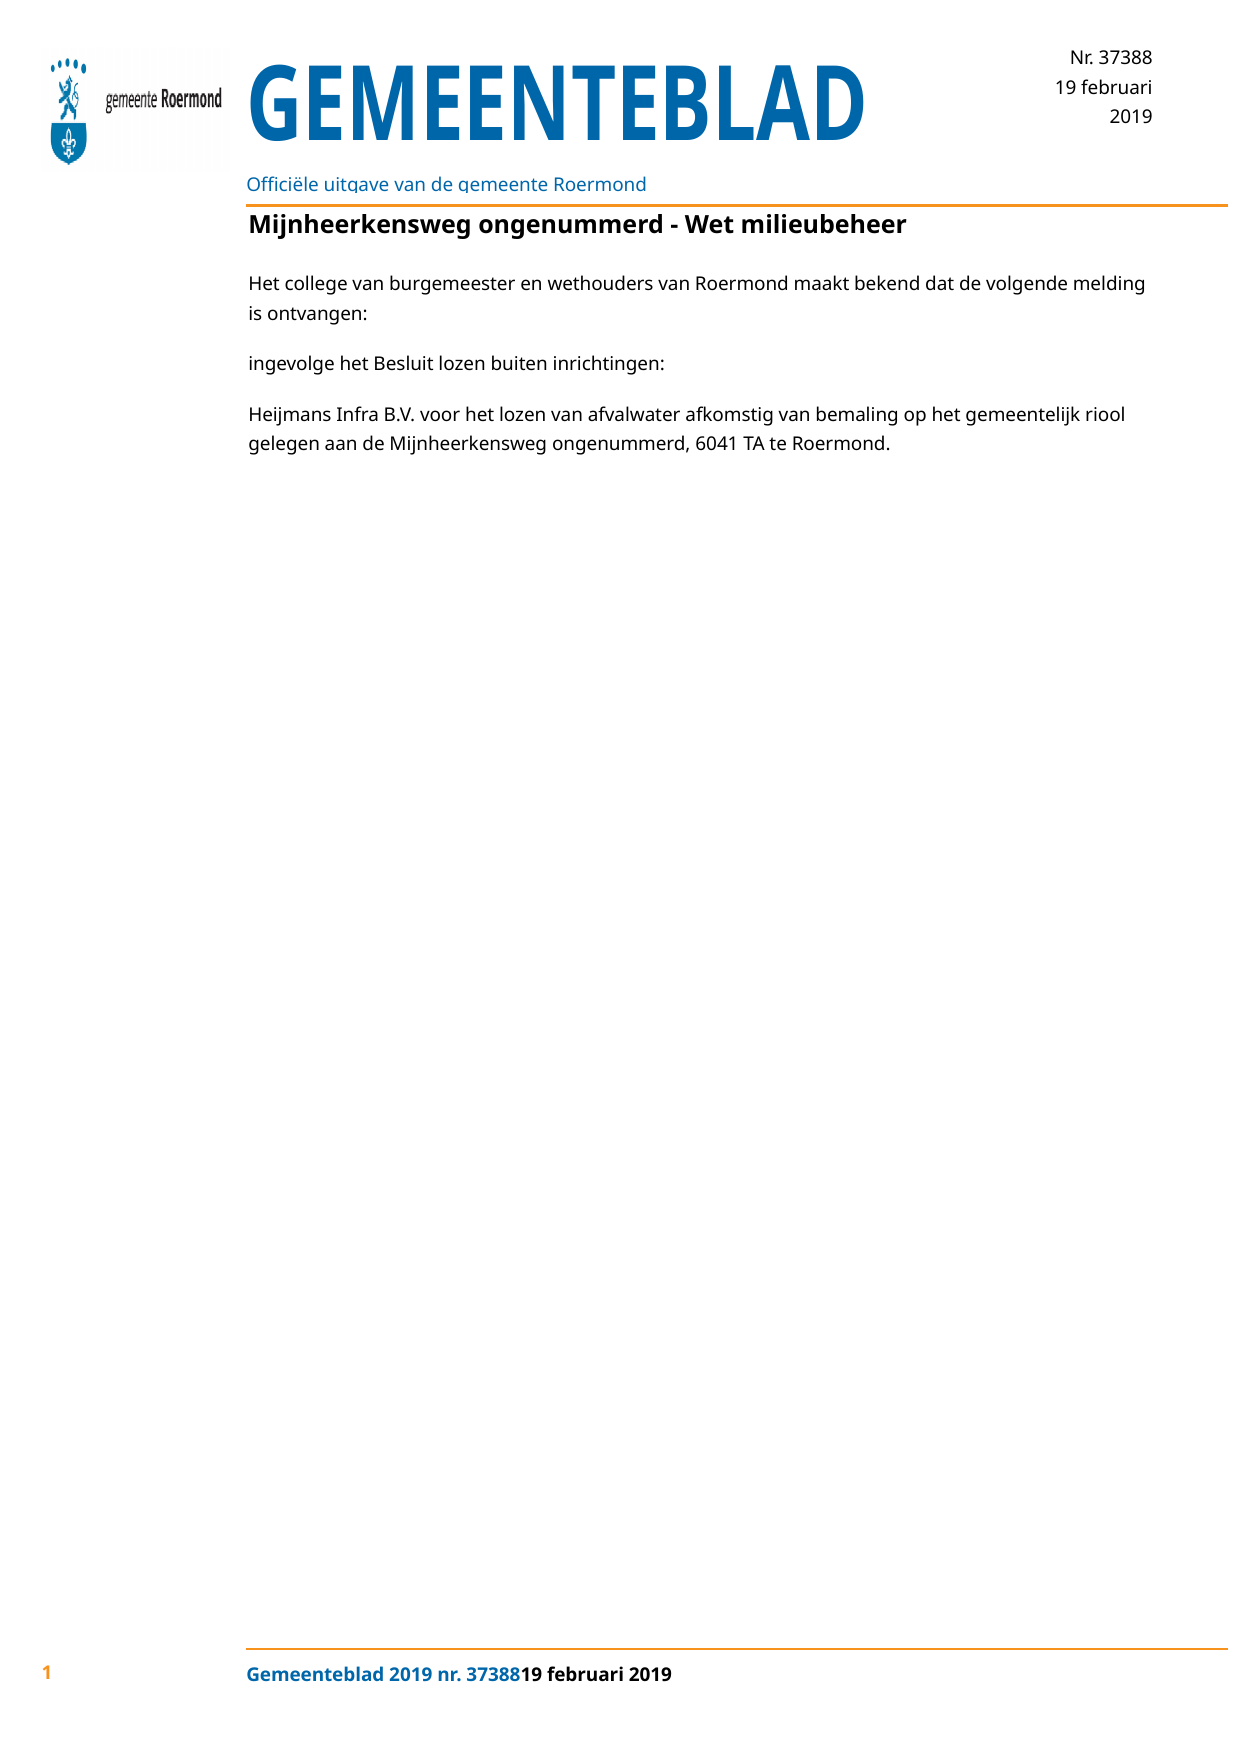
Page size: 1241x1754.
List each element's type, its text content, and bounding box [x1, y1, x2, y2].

picture [41, 47, 231, 172]
text Het college van burgemeester en wethouders van Roermond maakt bekend dat de volgende melding is ontvangen: [248, 270, 1152, 326]
text ingevolge het Besluit lozen buiten inrichtingen: [248, 350, 1152, 376]
text Mijnheerkensweg ongenummerd - Wet milieubeheer [248, 207, 1152, 241]
text Heijmans Infra B.V. voor het lozen van afvalwater afkomstig van bemaling op het gemeentelijk riool gelegen aan de Mijnheerkensweg ongenummerd, 6041 TA te Roermond. [248, 401, 1152, 456]
